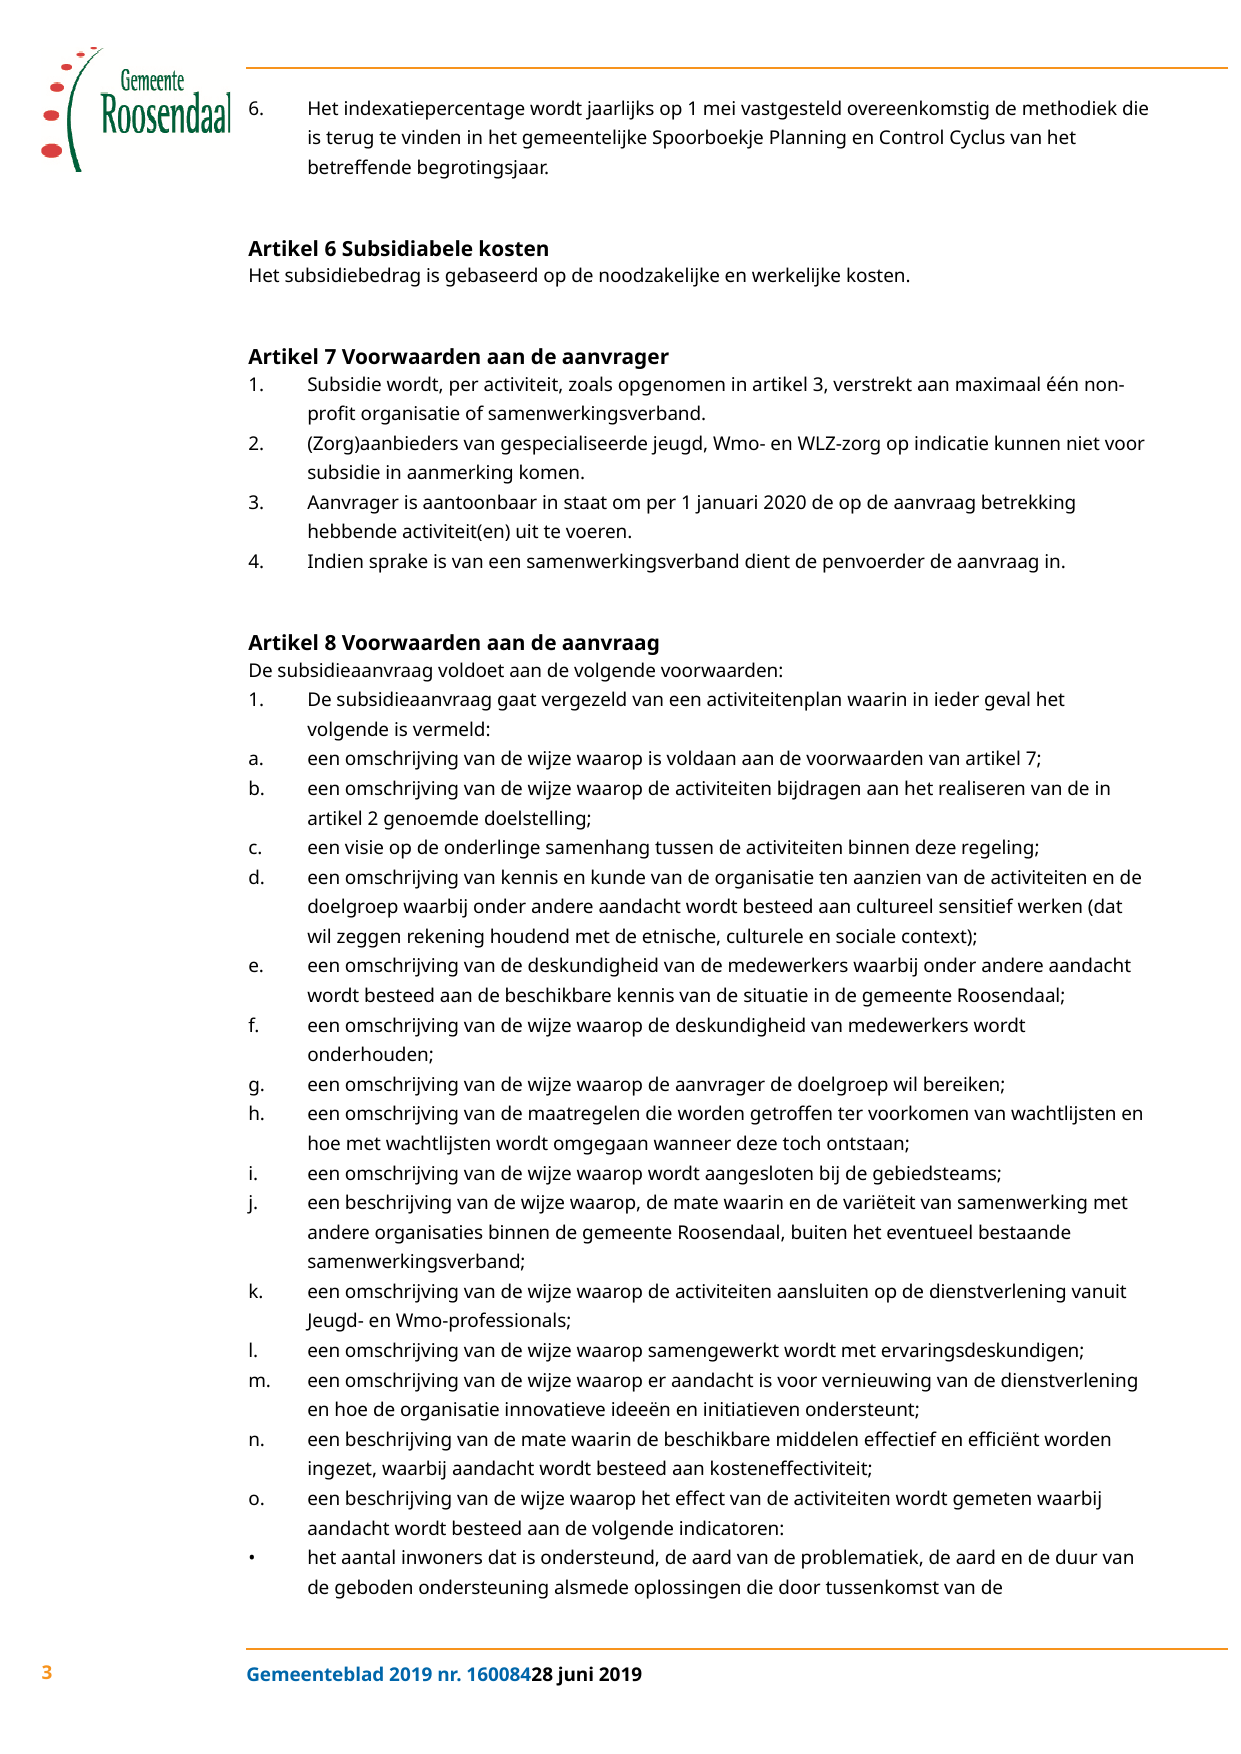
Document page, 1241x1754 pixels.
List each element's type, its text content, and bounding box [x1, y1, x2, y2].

list een omschrijving van de wijze waarop de deskundigheid van medewerkers wordt onderhouden; [248, 1012, 1152, 1067]
list (Zorg)aanbieders van gespecialiseerde jeugd, Wmo- en WLZ-zorg op indicatie kunnen niet voor subsidie in aanmerking komen. [248, 430, 1152, 485]
list Het indexatiepercentage wordt jaarlijks op 1 mei vastgesteld overeenkomstig de methodiek die is terug te vinden in het gemeentelijke Spoorboekje Planning en Control Cyclus van het betreffende begrotingsjaar. [248, 95, 1152, 180]
text Het subsidiebedrag is gebaseerd op de noodzakelijke en werkelijke kosten. [248, 262, 1152, 288]
list een omschrijving van de wijze waarop samengewerkt wordt met ervaringsdeskundigen; [248, 1337, 1152, 1363]
list een beschrijving van de wijze waarop, de mate waarin en de variëteit van samenwerking met andere organisaties binnen de gemeente Roosendaal, buiten het eventueel bestaande samenwerkingsverband; [248, 1189, 1152, 1274]
list een omschrijving van de deskundigheid van de medewerkers waarbij onder andere aandacht wordt besteed aan de beschikbare kennis van de situatie in de gemeente Roosendaal; [248, 953, 1152, 1008]
list het aantal inwoners dat is ondersteund, de aard van de problematiek, de aard en de duur van de geboden ondersteuning alsmede oplossingen die door tussenkomst van de [248, 1544, 1152, 1599]
text Artikel 8 Voorwaarden aan de aanvraag [248, 628, 1152, 657]
text De subsidieaanvraag voldoet aan de volgende voorwaarden: [248, 657, 1152, 682]
list een omschrijving van de wijze waarop de activiteiten aansluiten op de dienstverlening vanuit Jeugd- en Wmo-professionals; [248, 1278, 1152, 1333]
list De subsidieaanvraag gaat vergezeld van een activiteitenplan waarin in ieder geval het volgende is vermeld: [248, 686, 1152, 742]
list Aanvrager is aantoonbaar in staat om per 1 januari 2020 de op de aanvraag betrekking hebbende activiteit(en) uit te voeren. [248, 489, 1152, 544]
list een omschrijving van kennis en kunde van de organisatie ten aanzien van de activiteiten en de doelgroep waarbij onder andere aandacht wordt besteed aan cultureel sensitief werken (dat wil zeggen rekening houdend met de etnische, culturele en sociale context); [248, 864, 1152, 949]
list een beschrijving van de mate waarin de beschikbare middelen effectief en efficiënt worden ingezet, waarbij aandacht wordt besteed aan kosteneffectiviteit; [248, 1426, 1152, 1481]
text Artikel 6 Subsidiabele kosten [248, 234, 1152, 262]
list Subsidie wordt, per activiteit, zoals opgenomen in artikel 3, verstrekt aan maximaal één non-profit organisatie of samenwerkingsverband. [248, 371, 1152, 426]
list Indien sprake is van een samenwerkingsverband dient de penvoerder de aanvraag in. [248, 548, 1152, 574]
list een omschrijving van de wijze waarop de aanvrager de doelgroep wil bereiken; [248, 1071, 1152, 1097]
list een beschrijving van de wijze waarop het effect van de activiteiten wordt gemeten waarbij aandacht wordt besteed aan de volgende indicatoren: [248, 1485, 1152, 1540]
list een omschrijving van de wijze waarop wordt aangesloten bij de gebiedsteams; [248, 1160, 1152, 1185]
list een visie op de onderlinge samenhang tussen de activiteiten binnen deze regeling; [248, 834, 1152, 860]
list een omschrijving van de wijze waarop is voldaan aan de voorwaarden van artikel 7; [248, 746, 1152, 771]
picture [41, 47, 231, 172]
list een omschrijving van de wijze waarop de activiteiten bijdragen aan het realiseren van de in artikel 2 genoemde doelstelling; [248, 775, 1152, 830]
list een omschrijving van de maatregelen die worden getroffen ter voorkomen van wachtlijsten en hoe met wachtlijsten wordt omgegaan wanneer deze toch ontstaan; [248, 1101, 1152, 1156]
text Artikel 7 Voorwaarden aan de aanvrager [248, 342, 1152, 371]
list een omschrijving van de wijze waarop er aandacht is voor vernieuwing van de dienstverlening en hoe de organisatie innovatieve ideeën en initiatieven ondersteunt; [248, 1367, 1152, 1422]
